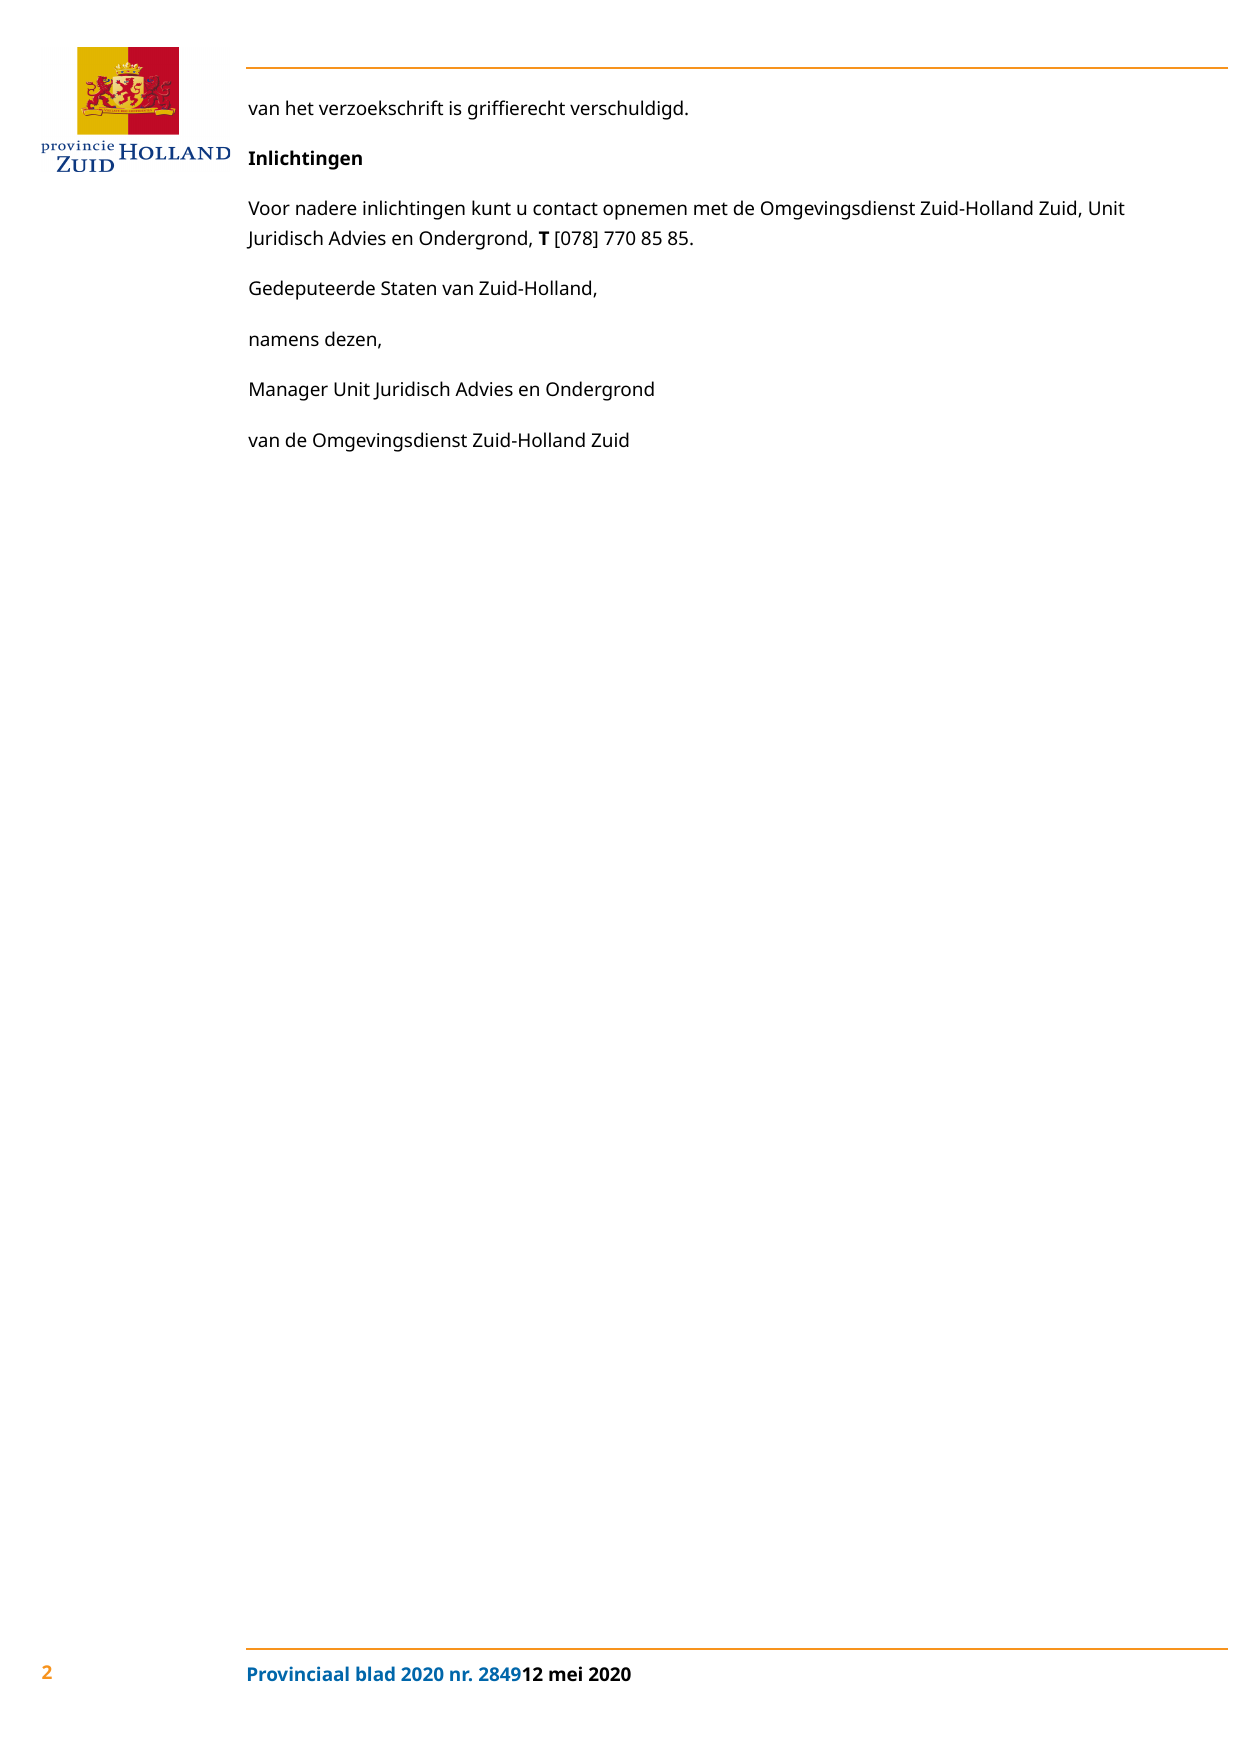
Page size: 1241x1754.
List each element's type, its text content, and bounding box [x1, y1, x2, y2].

text Inlichtingen [248, 145, 1152, 171]
text Manager Unit Juridisch Advies en Ondergrond [248, 376, 1152, 402]
text namens dezen, [248, 326, 1152, 352]
picture [41, 47, 231, 172]
text Gedeputeerde Staten van Zuid-Holland, [248, 276, 1152, 301]
text van de Omgevingsdienst Zuid-Holland Zuid [248, 427, 1152, 453]
text Voor nadere inlichtingen kunt u contact opnemen met de Omgevingsdienst Zuid-Holland Zuid, Unit Juridisch Advies en Ondergrond, T [078] 770 85 85. [248, 196, 1152, 251]
text van het verzoekschrift is griffierecht verschuldigd. [248, 95, 1152, 121]
